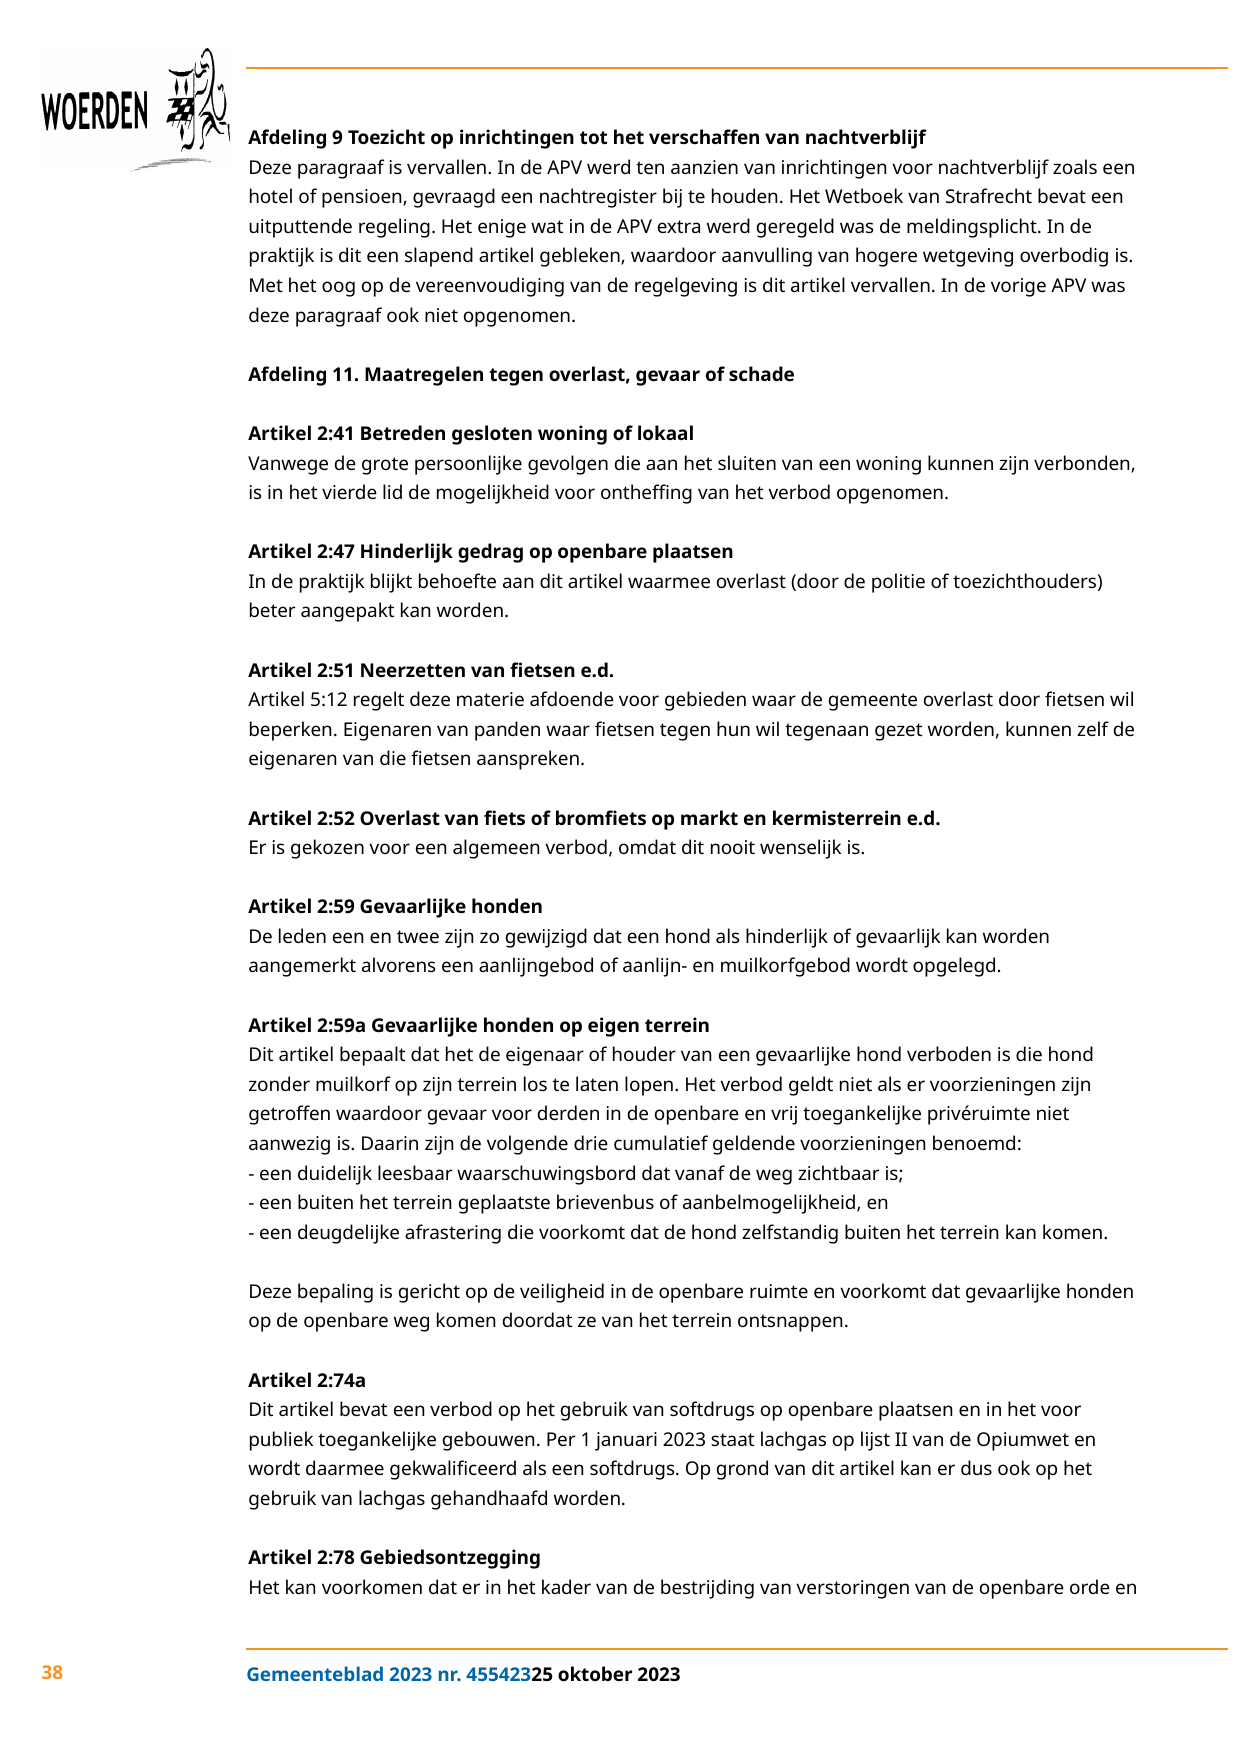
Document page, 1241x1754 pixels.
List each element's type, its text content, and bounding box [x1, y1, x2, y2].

text Dit artikel bevat een verbod op het gebruik van softdrugs op openbare plaatsen en in het voor publiek toegankelijke gebouwen. Per 1 januari 2023 staat lachgas op lijst II van de Opiumwet en wordt daarmee gekwalificeerd als een softdrugs. Op grond van dit artikel kan er dus ook op het gebruik van lachgas gehandhaafd worden. [248, 1396, 1152, 1511]
text In de praktijk blijkt behoefte aan dit artikel waarmee overlast (door de politie of toezichthouders) beter aangepakt kan worden. [248, 568, 1152, 623]
text Artikel 2:47 Hinderlijk gedrag op openbare plaatsen [248, 538, 1152, 564]
text Dit artikel bepaalt dat het de eigenaar of houder van een gevaarlijke hond verboden is die hond zonder muilkorf op zijn terrein los te laten lopen. Het verbod geldt niet als er voorzieningen zijn getroffen waardoor gevaar voor derden in de openbare en vrij toegankelijke privéruimte niet aanwezig is. Daarin zijn de volgende drie cumulatief geldende voorzieningen benoemd: [248, 1041, 1152, 1156]
text Afdeling 9 Toezicht op inrichtingen tot het verschaffen van nachtverblijf [248, 124, 1152, 150]
text Het kan voorkomen dat er in het kader van de bestrijding van verstoringen van de openbare orde en [248, 1574, 1152, 1600]
text De leden een en twee zijn zo gewijzigd dat een hond als hinderlijk of gevaarlijk kan worden aangemerkt alvorens een aanlijngebod of aanlijn- en muilkorfgebod wordt opgelegd. [248, 923, 1152, 978]
text Er is gekozen voor een algemeen verbod, omdat dit nooit wenselijk is. [248, 834, 1152, 860]
text Artikel 2:59 Gevaarlijke honden [248, 893, 1152, 919]
picture [41, 47, 231, 172]
text Artikel 5:12 regelt deze materie afdoende voor gebieden waar de gemeente overlast door fietsen wil beperken. Eigenaren van panden waar fietsen tegen hun wil tegenaan gezet worden, kunnen zelf de eigenaren van die fietsen aanspreken. [248, 686, 1152, 771]
text - een deugdelijke afrastering die voorkomt dat de hond zelfstandig buiten het terrein kan komen. [248, 1219, 1152, 1245]
text Vanwege de grote persoonlijke gevolgen die aan het sluiten van een woning kunnen zijn verbonden, is in het vierde lid de mogelijkheid voor ontheffing van het verbod opgenomen. [248, 450, 1152, 505]
text Deze paragraaf is vervallen. In de APV werd ten aanzien van inrichtingen voor nachtverblijf zoals een hotel of pensioen, gevraagd een nachtregister bij te houden. Het Wetboek van Strafrecht bevat een uitputtende regeling. Het enige wat in de APV extra werd geregeld was de meldingsplicht. In de praktijk is dit een slapend artikel gebleken, waardoor aanvulling van hogere wetgeving overbodig is. Met het oog op de vereenvoudiging van de regelgeving is dit artikel vervallen. In de vorige APV was deze paragraaf ook niet opgenomen. [248, 154, 1152, 328]
text Artikel 2:74a [248, 1367, 1152, 1393]
text Artikel 2:52 Overlast van fiets of bromfiets op markt en kermisterrein e.d. [248, 805, 1152, 831]
text Artikel 2:51 Neerzetten van fietsen e.d. [248, 657, 1152, 683]
text Artikel 2:78 Gebiedsontzegging [248, 1544, 1152, 1570]
text - een duidelijk leesbaar waarschuwingsbord dat vanaf de weg zichtbaar is; [248, 1160, 1152, 1186]
text Artikel 2:41 Betreden gesloten woning of lokaal [248, 420, 1152, 446]
text Deze bepaling is gericht op de veiligheid in de openbare ruimte en voorkomt dat gevaarlijke honden op de openbare weg komen doordat ze van het terrein ontsnappen. [248, 1278, 1152, 1333]
text - een buiten het terrein geplaatste brievenbus of aanbelmogelijkheid, en [248, 1189, 1152, 1215]
text Artikel 2:59a Gevaarlijke honden op eigen terrein [248, 1012, 1152, 1038]
text Afdeling 11. Maatregelen tegen overlast, gevaar of schade [248, 361, 1152, 387]
